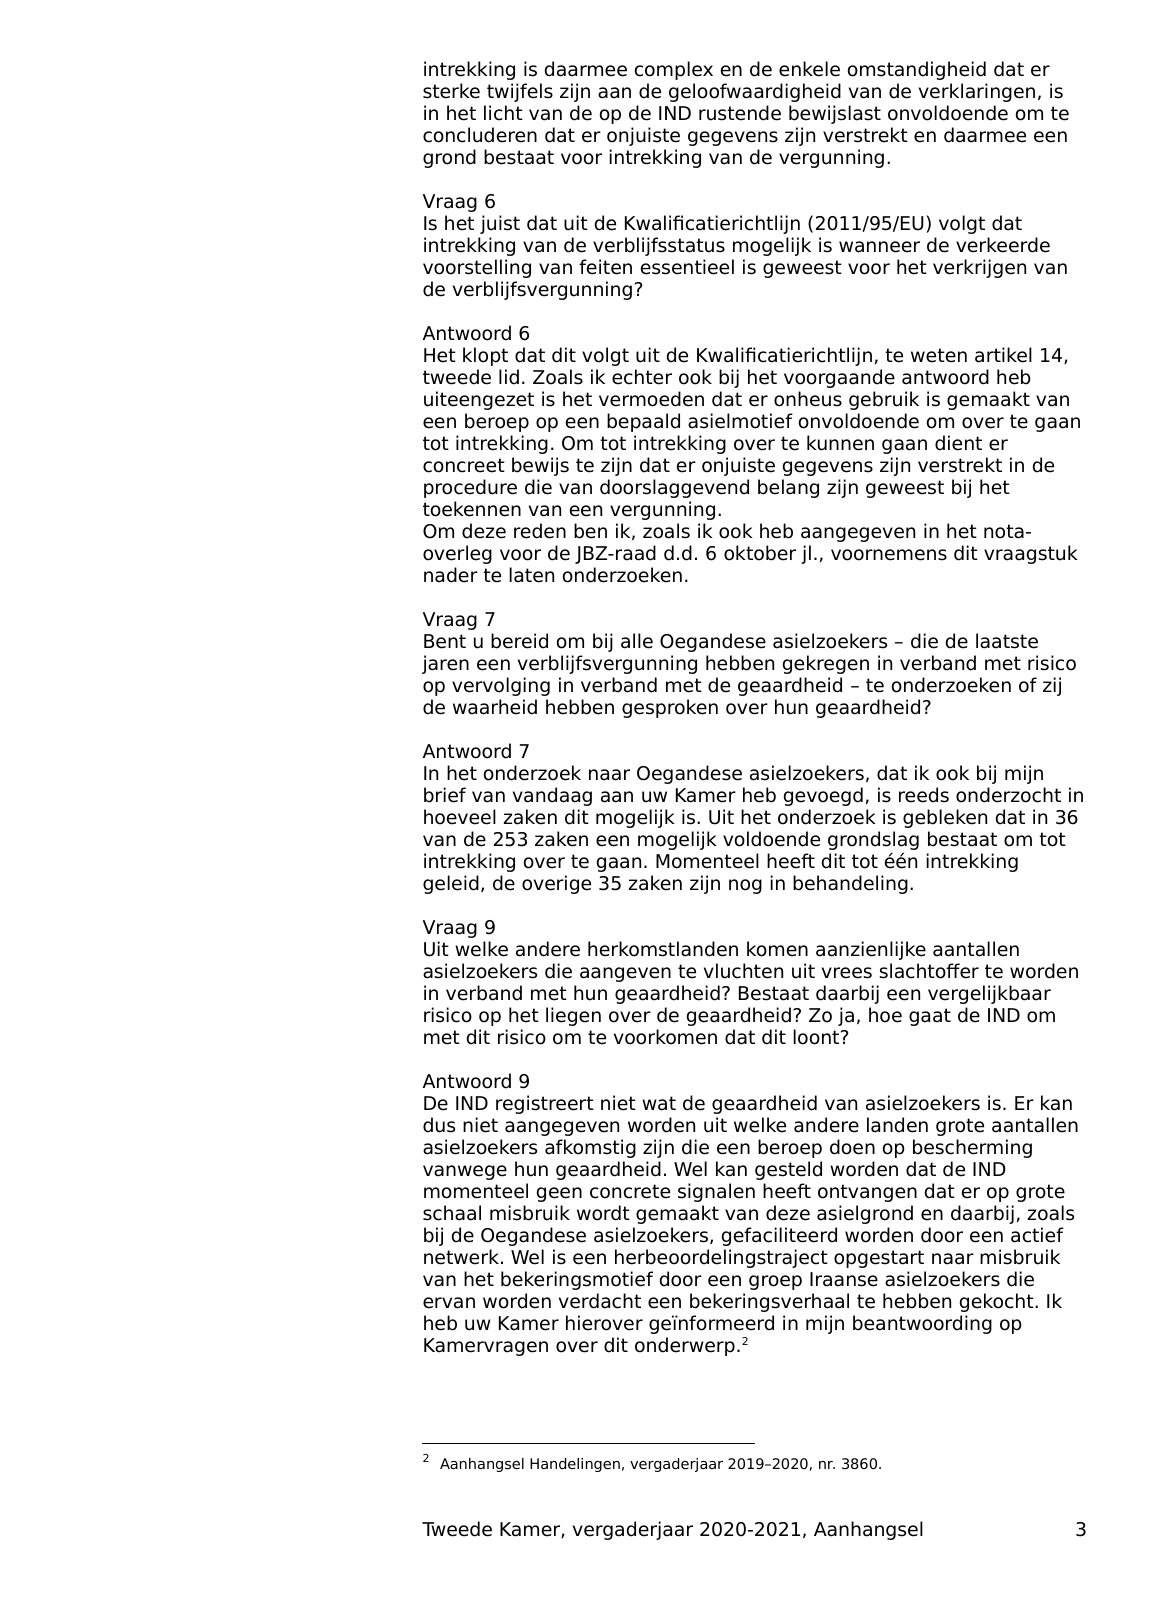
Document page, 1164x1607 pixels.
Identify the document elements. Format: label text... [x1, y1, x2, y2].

text intrekking is daarmee complex en de enkele omstandigheid dat er sterke twijfels zijn aan de geloofwaardigheid van de verklaringen, is in het licht van de op de IND rustende bewijslast onvoldoende om te concluderen dat er onjuiste gegevens zijn verstrekt en daarmee een grond bestaat voor intrekking van de vergunning. [422, 59, 1087, 169]
text Vraag 9 [422, 917, 1087, 939]
text Antwoord 6 [422, 323, 1087, 345]
text Vraag 7 [422, 609, 1087, 631]
text In het onderzoek naar Oegandese asielzoekers, dat ik ook bij mijn brief van vandaag aan uw Kamer heb gevoegd, is reeds onderzocht in hoeveel zaken dit mogelijk is. Uit het onderzoek is gebleken dat in 36 van de 253 zaken een mogelijk voldoende grondslag bestaat om tot intrekking over te gaan. Momenteel heeft dit tot één intrekking geleid, de overige 35 zaken zijn nog in behandeling. [422, 763, 1087, 895]
text Uit welke andere herkomstlanden komen aanzienlijke aantallen asielzoekers die aangeven te vluchten uit vrees slachtoffer te worden in verband met hun geaardheid? Bestaat daarbij een vergelijkbaar risico op het liegen over de geaardheid? Zo ja, hoe gaat de IND om met dit risico om te voorkomen dat dit loont? [422, 939, 1087, 1049]
text Antwoord 9 [422, 1071, 1087, 1093]
text De IND registreert niet wat de geaardheid van asielzoekers is. Er kan dus niet aangegeven worden uit welke andere landen grote aantallen asielzoekers afkomstig zijn die een beroep doen op bescherming vanwege hun geaardheid. Wel kan gesteld worden dat de IND momenteel geen concrete signalen heeft ontvangen dat er op grote schaal misbruik wordt gemaakt van deze asielgrond en daarbij, zoals bij de Oegandese asielzoekers, gefaciliteerd worden door een actief netwerk. Wel is een herbeoordelingstraject opgestart naar misbruik van het bekeringsmotief door een groep Iraanse asielzoekers die ervan worden verdacht een bekeringsverhaal te hebben gekocht. Ik heb uw Kamer hierover geïnformeerd in mijn beantwoording op Kamervragen over dit onderwerp. [422, 1093, 1087, 1357]
text Antwoord 7 [422, 741, 1087, 763]
text Het klopt dat dit volgt uit de Kwalificatierichtlijn, te weten artikel 14, tweede lid. Zoals ik echter ook bij het voorgaande antwoord heb uiteengezet is het vermoeden dat er onheus gebruik is gemaakt van een beroep op een bepaald asielmotief onvoldoende om over te gaan tot intrekking. Om tot intrekking over te kunnen gaan dient er concreet bewijs te zijn dat er onjuiste gegevens zijn verstrekt in de procedure die van doorslaggevend belang zijn geweest bij het toekennen van een vergunning. [422, 345, 1087, 521]
text Vraag 6 [422, 191, 1087, 213]
text Bent u bereid om bij alle Oegandese asielzoekers – die de laatste jaren een verblijfsvergunning hebben gekregen in verband met risico op vervolging in verband met de geaardheid – te onderzoeken of zij de waarheid hebben gesproken over hun geaardheid? [422, 631, 1087, 719]
text Aanhangsel Handelingen, vergaderjaar 2019–2020, nr. 3860. [422, 1452, 1087, 1474]
text Is het juist dat uit de Kwalificatierichtlijn (2011/95/EU) volgt dat intrekking van de verblijfsstatus mogelijk is wanneer de verkeerde voorstelling van feiten essentieel is geweest voor het verkrijgen van de verblijfsvergunning? [422, 213, 1087, 301]
text Om deze reden ben ik, zoals ik ook heb aangegeven in het nota-overleg voor de JBZ-raad d.d. 6 oktober jl., voornemens dit vraagstuk nader te laten onderzoeken. [422, 521, 1087, 587]
